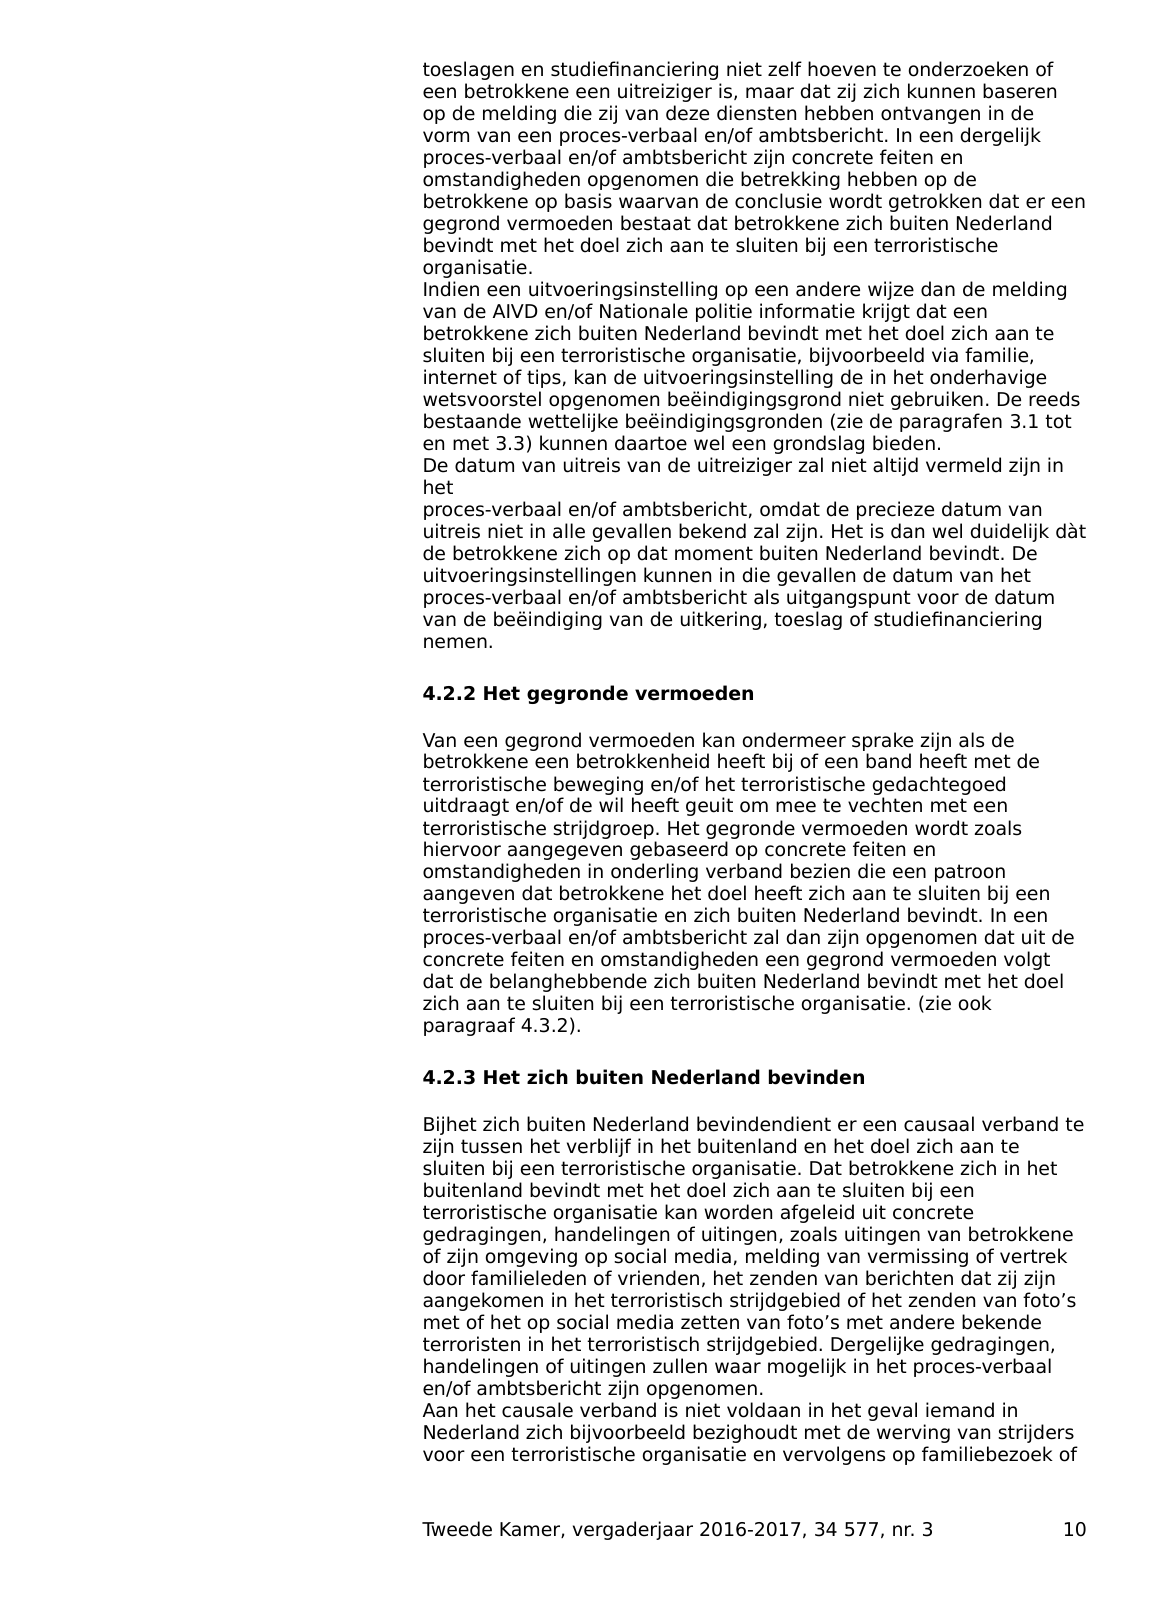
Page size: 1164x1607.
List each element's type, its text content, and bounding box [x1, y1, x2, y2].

text toeslagen en studiefinanciering niet zelf hoeven te onderzoeken of een betrokkene een uitreiziger is, maar dat zij zich kunnen baseren op de melding die zij van deze diensten hebben ontvangen in de vorm van een proces-verbaal en/of ambtsbericht. In een dergelijk proces-verbaal en/of ambtsbericht zijn concrete feiten en omstandigheden opgenomen die betrekking hebben op de betrokkene op basis waarvan de conclusie wordt getrokken dat er een gegrond vermoeden bestaat dat betrokkene zich buiten Nederland bevindt met het doel zich aan te sluiten bij een terroristische organisatie. [422, 59, 1087, 279]
text Bijhet zich buiten Nederland bevindendient er een causaal verband te zijn tussen het verblijf in het buitenland en het doel zich aan te sluiten bij een terroristische organisatie. Dat betrokkene zich in het buitenland bevindt met het doel zich aan te sluiten bij een terroristische organisatie kan worden afgeleid uit concrete gedragingen, handelingen of uitingen, zoals uitingen van betrokkene of zijn omgeving op social media, melding van vermissing of vertrek door familieleden of vrienden, het zenden van berichten dat zij zijn aangekomen in het terroristisch strijdgebied of het zenden van foto’s met of het op social media zetten van foto’s met andere bekende terroristen in het terroristisch strijdgebied. Dergelijke gedragingen, handelingen of uitingen zullen waar mogelijk in het proces-verbaal en/of ambtsbericht zijn opgenomen. [422, 1114, 1087, 1400]
text proces-verbaal en/of ambtsbericht, omdat de precieze datum van uitreis niet in alle gevallen bekend zal zijn. Het is dan wel duidelijk dàt de betrokkene zich op dat moment buiten Nederland bevindt. De uitvoeringsinstellingen kunnen in die gevallen de datum van het proces-verbaal en/of ambtsbericht als uitgangspunt voor de datum van de beëindiging van de uitkering, toeslag of studiefinanciering nemen. [422, 499, 1087, 652]
text De datum van uitreis van de uitreiziger zal niet altijd vermeld zijn in het [422, 455, 1087, 499]
subtitle 4.2.3 Het zich buiten Nederland bevinden [422, 1067, 1087, 1089]
text Indien een uitvoeringsinstelling op een andere wijze dan de melding van de AIVD en/of Nationale politie informatie krijgt dat een betrokkene zich buiten Nederland bevindt met het doel zich aan te sluiten bij een terroristische organisatie, bijvoorbeeld via familie, internet of tips, kan de uitvoeringsinstelling de in het onderhavige wetsvoorstel opgenomen beëindigingsgrond niet gebruiken. De reeds bestaande wettelijke beëindigingsgronden (zie de paragrafen 3.1 tot en met 3.3) kunnen daartoe wel een grondslag bieden. [422, 279, 1087, 455]
subtitle 4.2.2 Het gegronde vermoeden [422, 682, 1087, 704]
text Aan het causale verband is niet voldaan in het geval iemand in Nederland zich bijvoorbeeld bezighoudt met de werving van strijders voor een terroristische organisatie en vervolgens op familiebezoek of [422, 1400, 1087, 1466]
text Van een gegrond vermoeden kan ondermeer sprake zijn als de betrokkene een betrokkenheid heeft bij of een band heeft met de terroristische beweging en/of het terroristische gedachtegoed uitdraagt en/of de wil heeft geuit om mee te vechten met een terroristische strijdgroep. Het gegronde vermoeden wordt zoals hiervoor aangegeven gebaseerd op concrete feiten en omstandigheden in onderling verband bezien die een patroon aangeven dat betrokkene het doel heeft zich aan te sluiten bij een terroristische organisatie en zich buiten Nederland bevindt. In een proces-verbaal en/of ambtsbericht zal dan zijn opgenomen dat uit de concrete feiten en omstandigheden een gegrond vermoeden volgt dat de belanghebbende zich buiten Nederland bevindt met het doel zich aan te sluiten bij een terroristische organisatie. (zie ook paragraaf 4.3.2). [422, 729, 1087, 1037]
